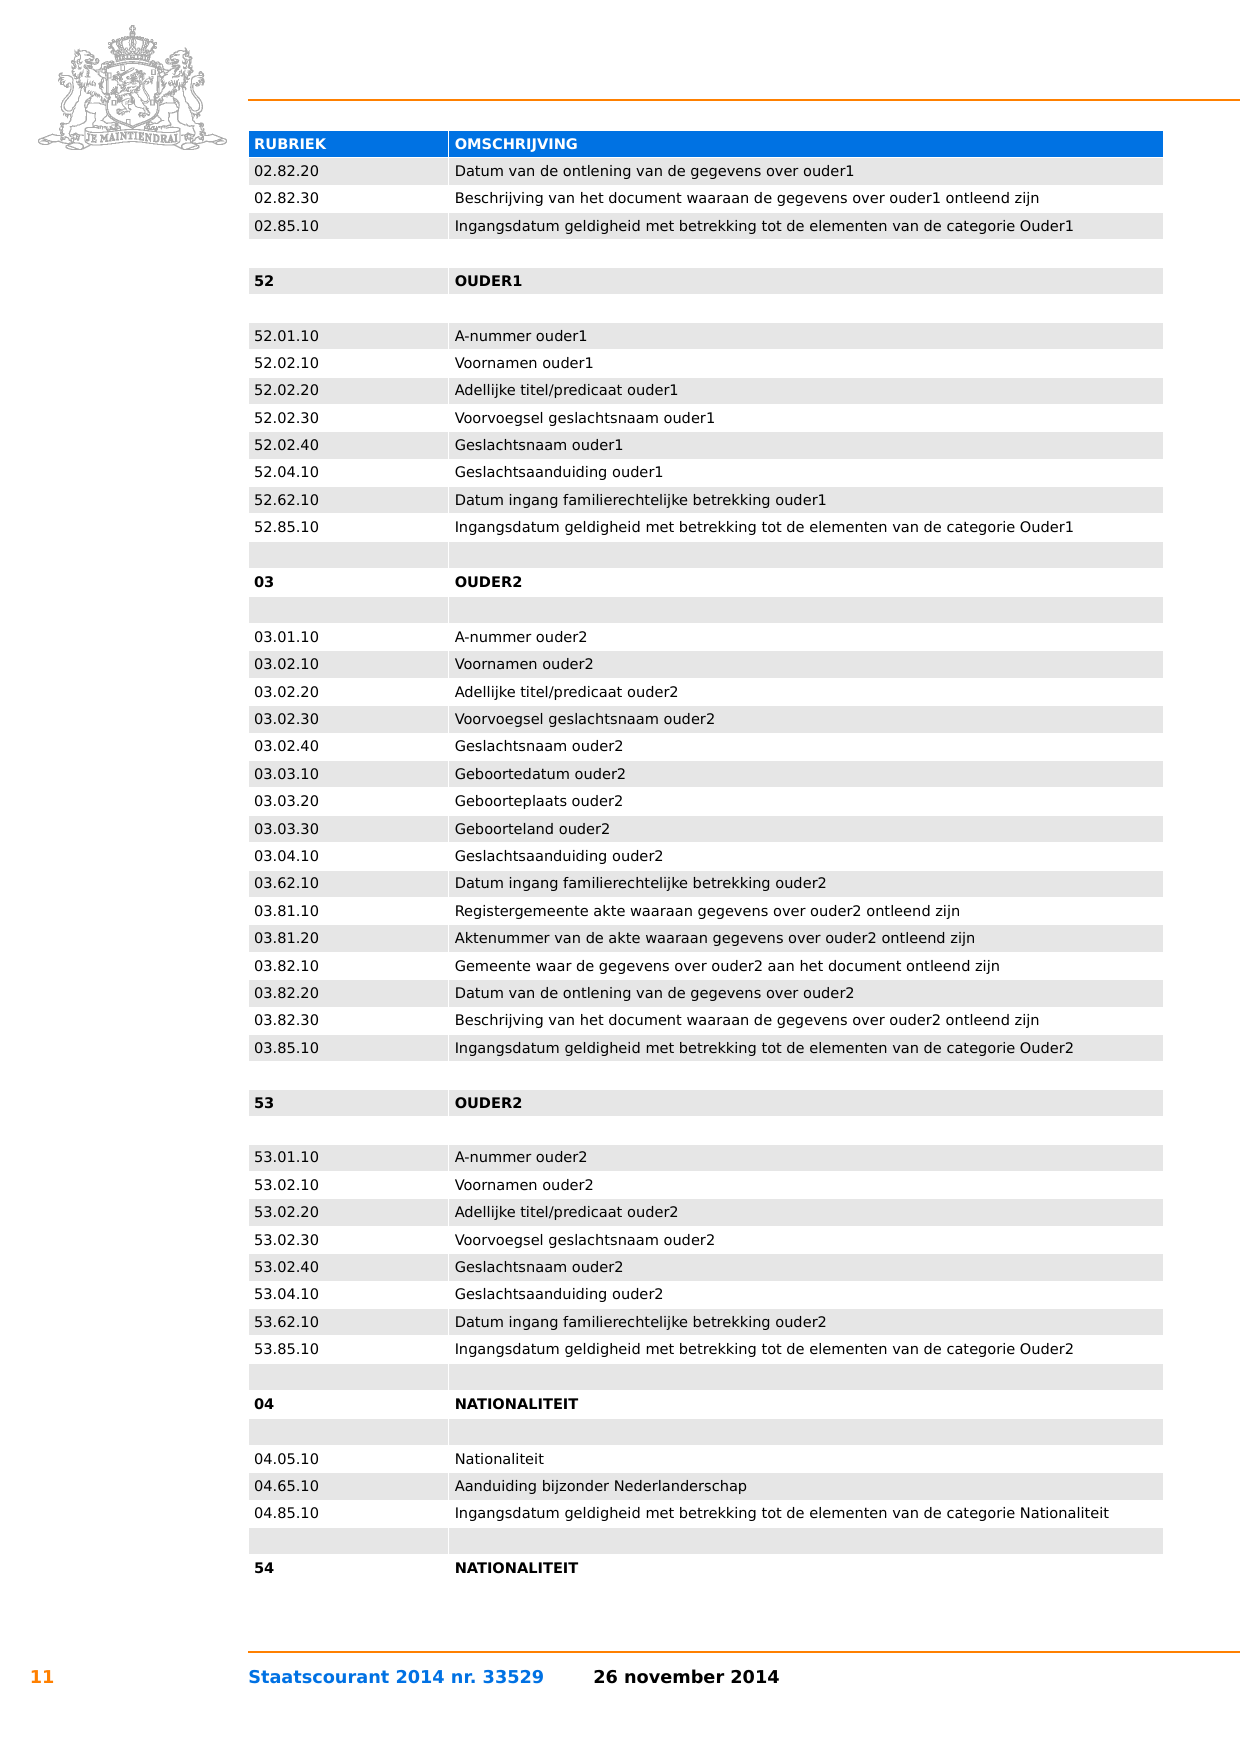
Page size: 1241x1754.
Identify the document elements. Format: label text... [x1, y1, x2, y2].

table_cell 52.02.20 [249, 378, 448, 404]
table_cell Voorvoegsel geslachtsnaam ouder2 [449, 1227, 1163, 1253]
picture [38, 25, 227, 150]
table_cell 03.02.20 [249, 679, 448, 705]
table_cell Datum van de ontlening van de gegevens over ouder2 [449, 980, 1163, 1007]
table_cell 03.82.30 [249, 1008, 448, 1034]
table_cell Beschrijving van het document waaraan de gegevens over ouder2 ontleend zijn [449, 1008, 1163, 1034]
table_cell Ingangsdatum geldigheid met betrekking tot de elementen van de categorie Ouder1 [449, 515, 1163, 541]
table_cell [449, 1117, 1163, 1143]
table_cell 52.62.10 [249, 487, 448, 513]
table_cell 04.05.10 [249, 1446, 448, 1472]
table_cell 53.02.40 [249, 1254, 448, 1281]
table_cell 03.03.10 [249, 761, 448, 787]
table_cell Adellijke titel/predicaat ouder2 [449, 679, 1163, 705]
table_cell Beschrijving van het document waaraan de gegevens over ouder1 ontleend zijn [449, 186, 1163, 212]
table_cell 03.81.10 [249, 898, 448, 924]
table_cell [449, 1364, 1163, 1390]
table_cell 02.82.30 [249, 186, 448, 212]
table_cell [249, 1419, 448, 1445]
table_cell Voornamen ouder2 [449, 1172, 1163, 1198]
table_cell NATIONALITEIT [449, 1391, 1163, 1417]
table_cell [449, 241, 1163, 267]
table_cell A-nummer ouder2 [449, 624, 1163, 650]
table_cell Datum van de ontlening van de gegevens over ouder1 [449, 158, 1163, 185]
table_cell OUDER1 [449, 268, 1163, 294]
table_cell 52 [249, 268, 448, 294]
table_cell 04 [249, 1391, 448, 1417]
table_cell Ingangsdatum geldigheid met betrekking tot de elementen van de categorie Nationaliteit [449, 1501, 1163, 1527]
table_cell 54 [249, 1556, 448, 1582]
table_cell Datum ingang familierechtelijke betrekking ouder2 [449, 1309, 1163, 1335]
table_cell 03.02.10 [249, 651, 448, 678]
table_cell 03 [249, 569, 448, 596]
table_cell Datum ingang familierechtelijke betrekking ouder2 [449, 871, 1163, 897]
table_cell NATIONALITEIT [449, 1556, 1163, 1582]
table_cell 53.85.10 [249, 1336, 448, 1363]
table_cell 52.02.40 [249, 432, 448, 459]
table_cell 03.03.20 [249, 789, 448, 815]
table_cell Nationaliteit [449, 1446, 1163, 1472]
table_cell 02.82.20 [249, 158, 448, 185]
table_cell A-nummer ouder2 [449, 1145, 1163, 1171]
table_cell Aktenummer van de akte waaraan gegevens over ouder2 ontleend zijn [449, 925, 1163, 952]
table_cell Adellijke titel/predicaat ouder2 [449, 1199, 1163, 1226]
table_cell 53 [249, 1090, 448, 1116]
table_cell 52.04.10 [249, 460, 448, 486]
table_cell 53.02.20 [249, 1199, 448, 1226]
table_cell Geslachtsaanduiding ouder2 [449, 843, 1163, 869]
table_cell [449, 1528, 1163, 1554]
table_cell 03.85.10 [249, 1035, 448, 1061]
table_cell 52.85.10 [249, 515, 448, 541]
table_cell Geslachtsaanduiding ouder1 [449, 460, 1163, 486]
table_header RUBRIEK [249, 131, 448, 157]
table_cell Gemeente waar de gegevens over ouder2 aan het document ontleend zijn [449, 953, 1163, 979]
table_cell Ingangsdatum geldigheid met betrekking tot de elementen van de categorie Ouder2 [449, 1336, 1163, 1363]
table_cell Voornamen ouder1 [449, 350, 1163, 376]
table_cell 03.02.30 [249, 706, 448, 733]
table_cell 53.62.10 [249, 1309, 448, 1335]
table_cell Geslachtsnaam ouder2 [449, 1254, 1163, 1281]
table_cell [449, 1063, 1163, 1089]
table_cell 03.82.20 [249, 980, 448, 1007]
table_cell [249, 597, 448, 623]
table_cell Ingangsdatum geldigheid met betrekking tot de elementen van de categorie Ouder2 [449, 1035, 1163, 1061]
table_cell Geboortedatum ouder2 [449, 761, 1163, 787]
table_cell Geslachtsaanduiding ouder2 [449, 1282, 1163, 1308]
table_cell [449, 1419, 1163, 1445]
table_cell Voorvoegsel geslachtsnaam ouder2 [449, 706, 1163, 733]
table_cell 04.85.10 [249, 1501, 448, 1527]
table_cell Aanduiding bijzonder Nederlanderschap [449, 1473, 1163, 1500]
table_cell [449, 542, 1163, 568]
table_cell OUDER2 [449, 1090, 1163, 1116]
table_cell 02.85.10 [249, 213, 448, 239]
table_cell 03.03.30 [249, 816, 448, 842]
table_cell 52.02.10 [249, 350, 448, 376]
table_header OMSCHRIJVING [449, 131, 1163, 157]
table_cell [449, 597, 1163, 623]
table_cell 03.04.10 [249, 843, 448, 869]
table_cell Geboorteland ouder2 [449, 816, 1163, 842]
table_cell 03.81.20 [249, 925, 448, 952]
table_cell Voornamen ouder2 [449, 651, 1163, 678]
table_cell 53.04.10 [249, 1282, 448, 1308]
table_cell 04.65.10 [249, 1473, 448, 1500]
table_cell Voorvoegsel geslachtsnaam ouder1 [449, 405, 1163, 431]
table_cell Adellijke titel/predicaat ouder1 [449, 378, 1163, 404]
table_cell 52.02.30 [249, 405, 448, 431]
table_cell A-nummer ouder1 [449, 323, 1163, 349]
table_cell OUDER2 [449, 569, 1163, 596]
table_cell [249, 1528, 448, 1554]
table_cell 03.82.10 [249, 953, 448, 979]
table_cell Geslachtsnaam ouder2 [449, 734, 1163, 760]
table_cell 53.02.30 [249, 1227, 448, 1253]
table_cell Geboorteplaats ouder2 [449, 789, 1163, 815]
table_cell Registergemeente akte waaraan gegevens over ouder2 ontleend zijn [449, 898, 1163, 924]
table_cell 03.01.10 [249, 624, 448, 650]
table_cell 53.01.10 [249, 1145, 448, 1171]
table_cell 52.01.10 [249, 323, 448, 349]
table_cell 03.02.40 [249, 734, 448, 760]
table_cell [249, 295, 448, 322]
table_cell [449, 295, 1163, 322]
table_cell [249, 1063, 448, 1089]
table_cell 53.02.10 [249, 1172, 448, 1198]
table_cell 03.62.10 [249, 871, 448, 897]
table_cell [249, 542, 448, 568]
table_cell [249, 1364, 448, 1390]
table_cell [249, 241, 448, 267]
table_cell Ingangsdatum geldigheid met betrekking tot de elementen van de categorie Ouder1 [449, 213, 1163, 239]
table_cell Geslachtsnaam ouder1 [449, 432, 1163, 459]
table_cell [249, 1117, 448, 1143]
table_cell Datum ingang familierechtelijke betrekking ouder1 [449, 487, 1163, 513]
